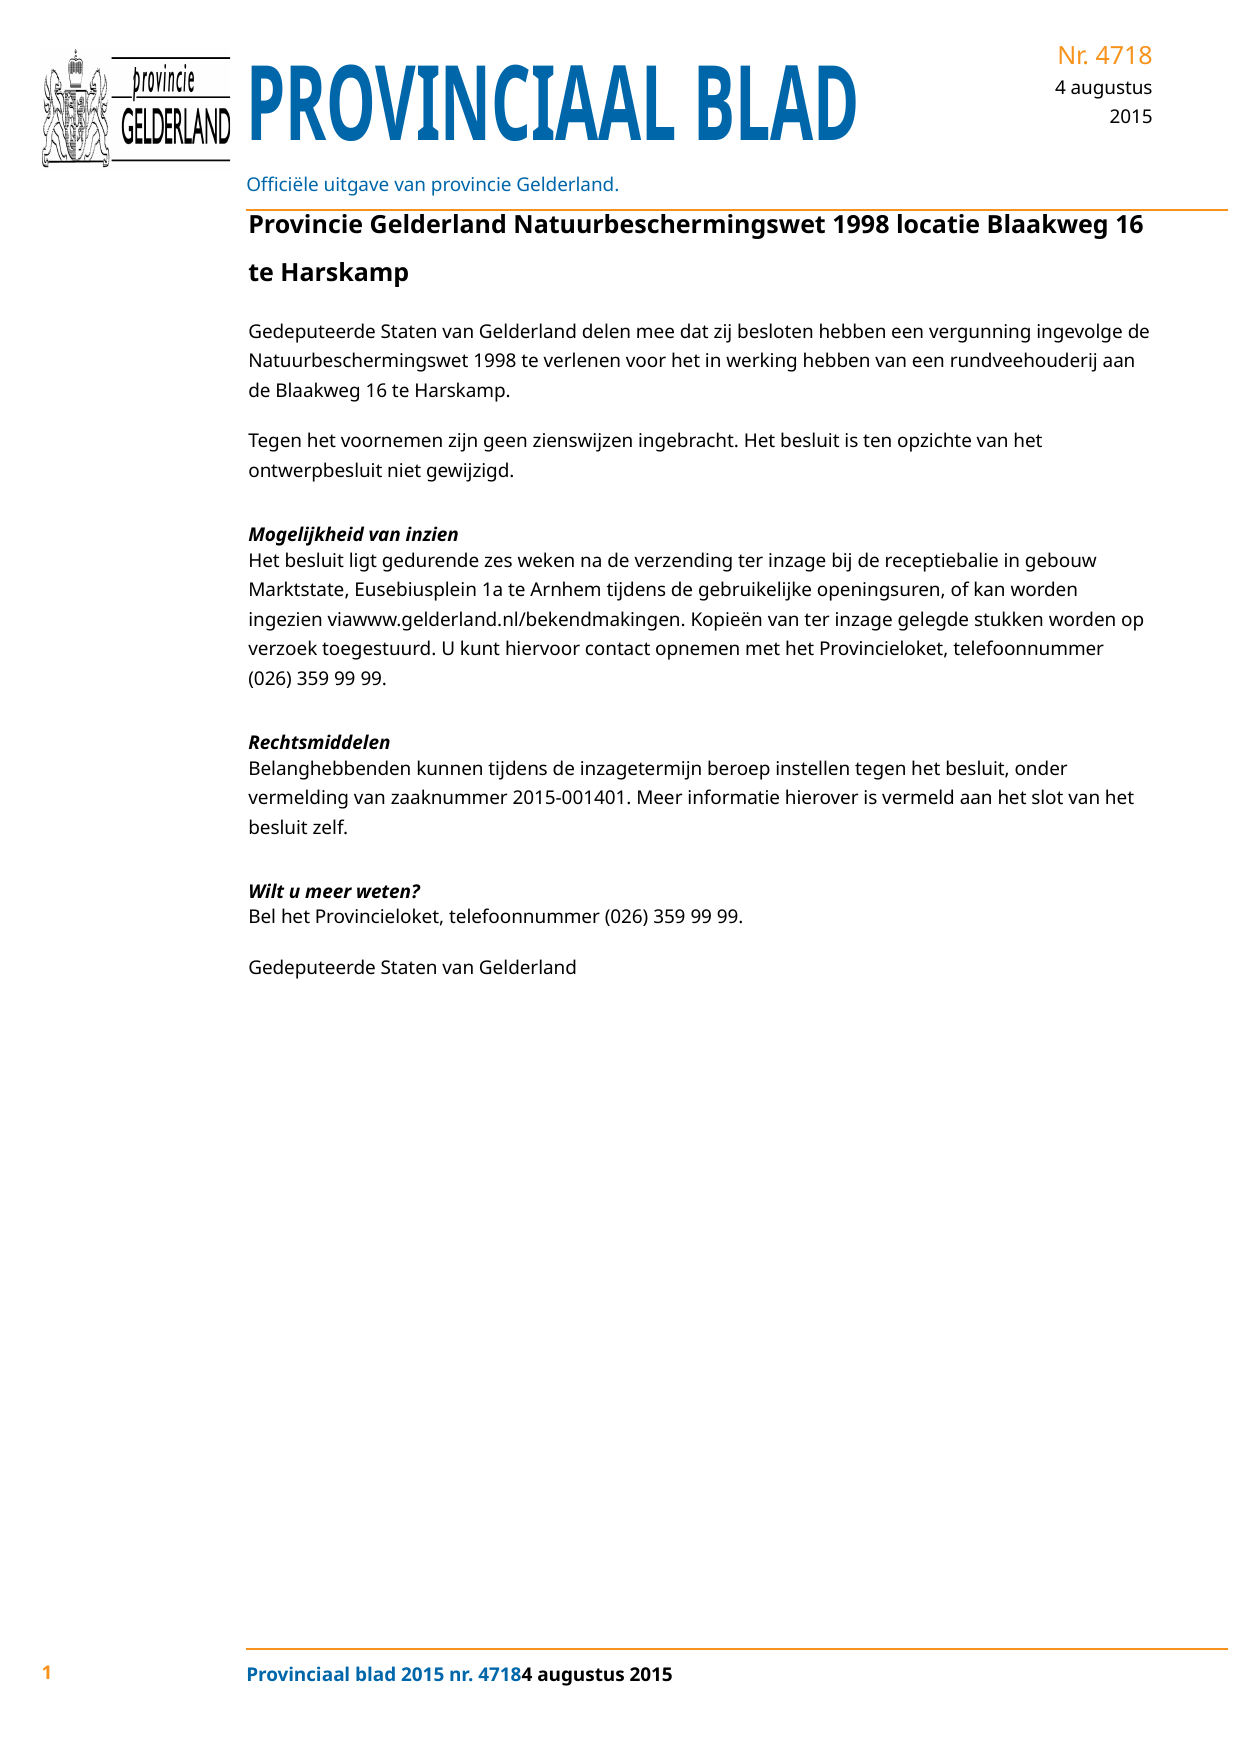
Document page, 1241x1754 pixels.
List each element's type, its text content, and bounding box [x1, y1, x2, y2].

text Wilt u meer weten? [248, 878, 1152, 904]
picture [41, 47, 231, 172]
text Rechtsmiddelen [248, 729, 1152, 755]
text Provincie Gelderland Natuurbeschermingswet 1998 locatie Blaakweg 16 te Harskamp [248, 211, 1152, 288]
text Gedeputeerde Staten van Gelderland [248, 954, 1152, 980]
text Gedeputeerde Staten van Gelderland delen mee dat zij besloten hebben een vergunning ingevolge de Natuurbeschermingswet 1998 te verlenen voor het in werking hebben van een rundveehouderij aan de Blaakweg 16 te Harskamp. [248, 318, 1152, 403]
text Belanghebbenden kunnen tijdens de inzagetermijn beroep instellen tegen het besluit, onder vermelding van zaaknummer 2015-001401. Meer informatie hierover is vermeld aan het slot van het besluit zelf. [248, 755, 1152, 840]
text Bel het Provincieloket, telefoonnummer (026) 359 99 99. [248, 904, 1152, 929]
text Het besluit ligt gedurende zes weken na de verzending ter inzage bij de receptiebalie in gebouw Marktstate, Eusebiusplein 1a te Arnhem tijdens de gebruikelijke openingsuren, of kan worden ingezien viawww.gelderland.nl/bekendmakingen. Kopieën van ter inzage gelegde stukken worden op verzoek toegestuurd. U kunt hiervoor contact opnemen met het Provincieloket, telefoonnummer (026) 359 99 99. [248, 547, 1152, 691]
text Mogelijkheid van inzien [248, 521, 1152, 547]
text Tegen het voornemen zijn geen zienswijzen ingebracht. Het besluit is ten opzichte van het ontwerpbesluit niet gewijzigd. [248, 427, 1152, 483]
